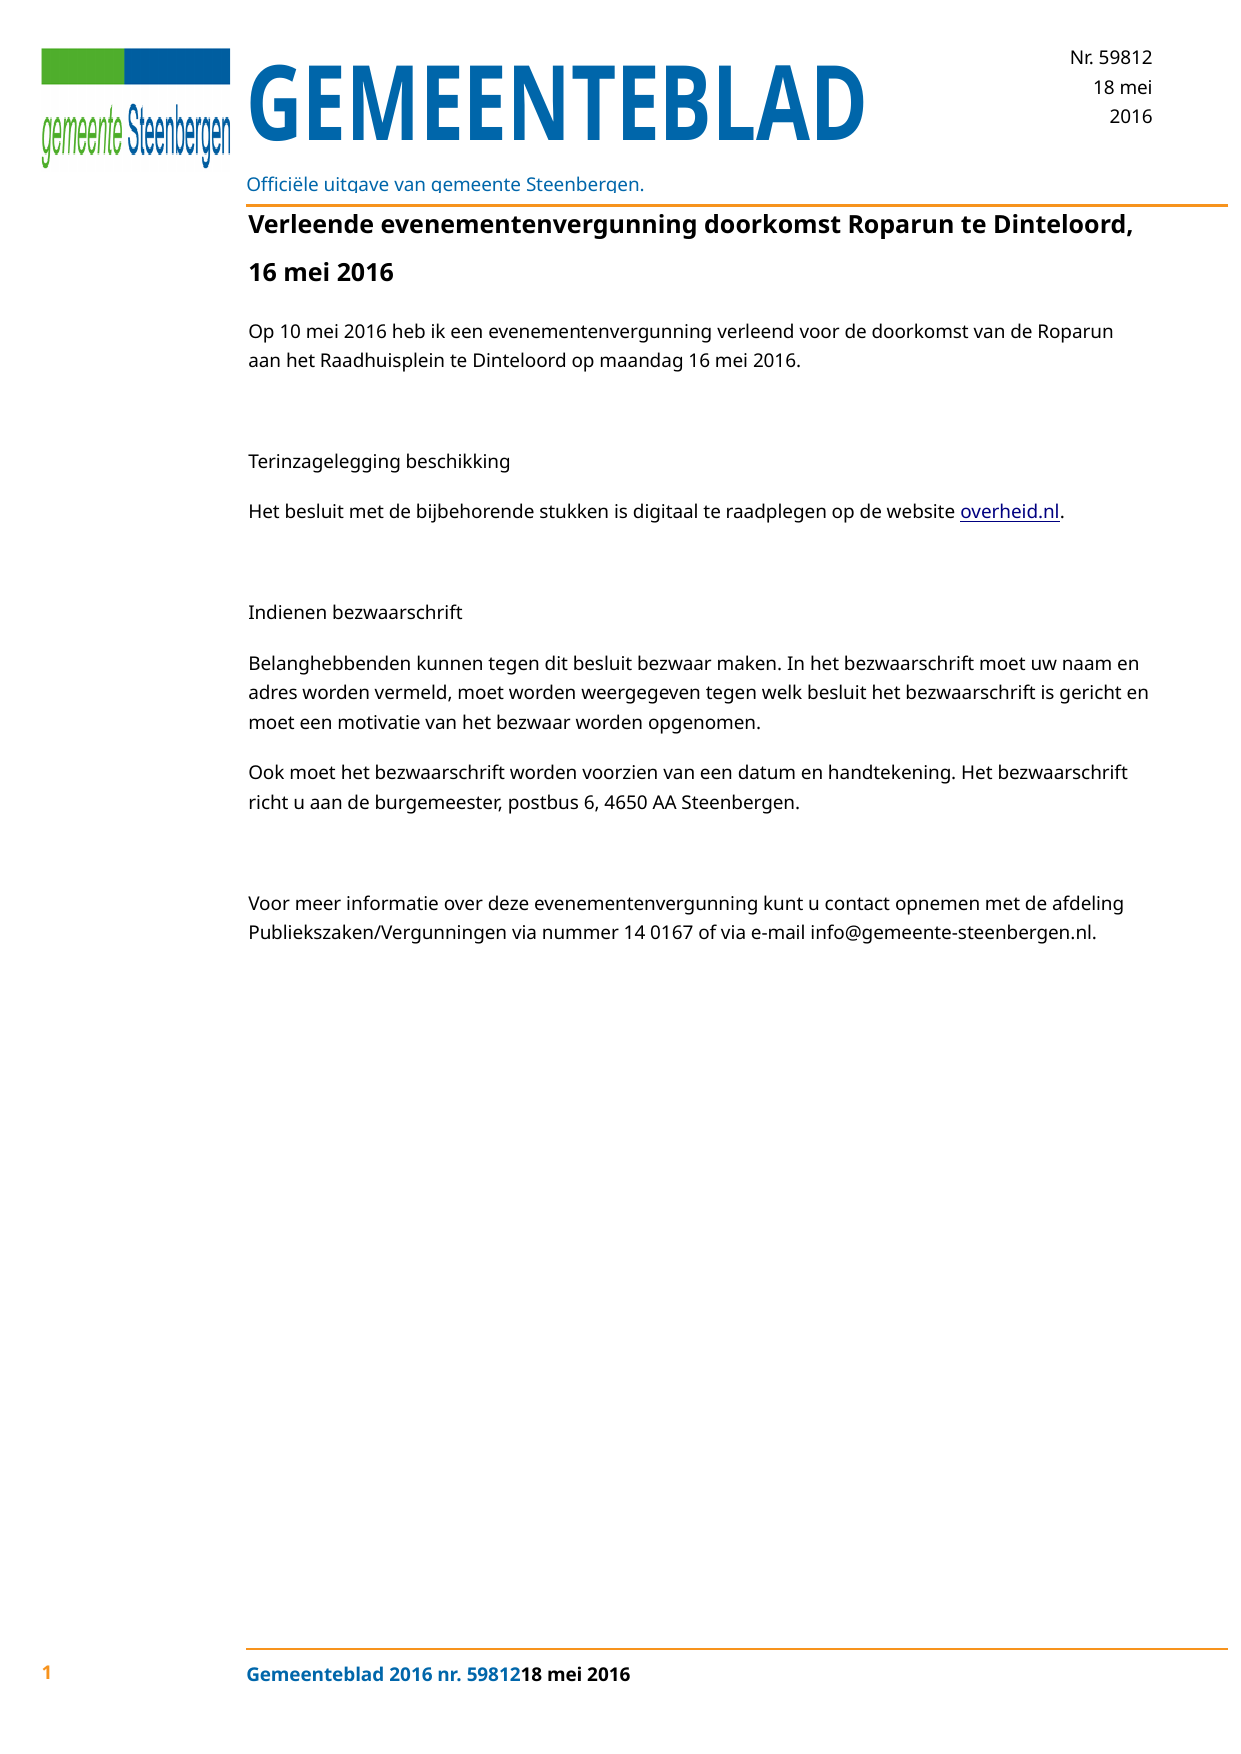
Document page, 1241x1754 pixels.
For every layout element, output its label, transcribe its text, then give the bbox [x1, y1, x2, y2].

text Op 10 mei 2016 heb ik een evenementenvergunning verleend voor de doorkomst van de Roparun aan het Raadhuisplein te Dinteloord op maandag 16 mei 2016. [248, 318, 1152, 373]
text Terinzagelegging beschikking [248, 448, 1152, 474]
text Ook moet het bezwaarschrift worden voorzien van een datum en handtekening. Het bezwaarschrift richt u aan de burgemeester, postbus 6, 4650 AA Steenbergen. [248, 759, 1152, 815]
text Indienen bezwaarschrift [248, 599, 1152, 625]
text Belanghebbenden kunnen tegen dit besluit bezwaar maken. In het bezwaarschrift moet uw naam en adres worden vermeld, moet worden weergegeven tegen welk besluit het bezwaarschrift is gericht en moet een motivatie van het bezwaar worden opgenomen. [248, 650, 1152, 735]
text Het besluit met de bijbehorende stukken is digitaal te raadplegen op de website overheid.nl. [248, 499, 1152, 524]
text Voor meer informatie over deze evenementenvergunning kunt u contact opnemen met de afdeling Publiekszaken/Vergunningen via nummer 14 0167 of via e-mail info@gemeente-steenbergen.nl. [248, 890, 1152, 945]
picture [41, 47, 231, 172]
text Verleende evenementenvergunning doorkomst Roparun te Dinteloord, 16 mei 2016 [248, 207, 1152, 288]
